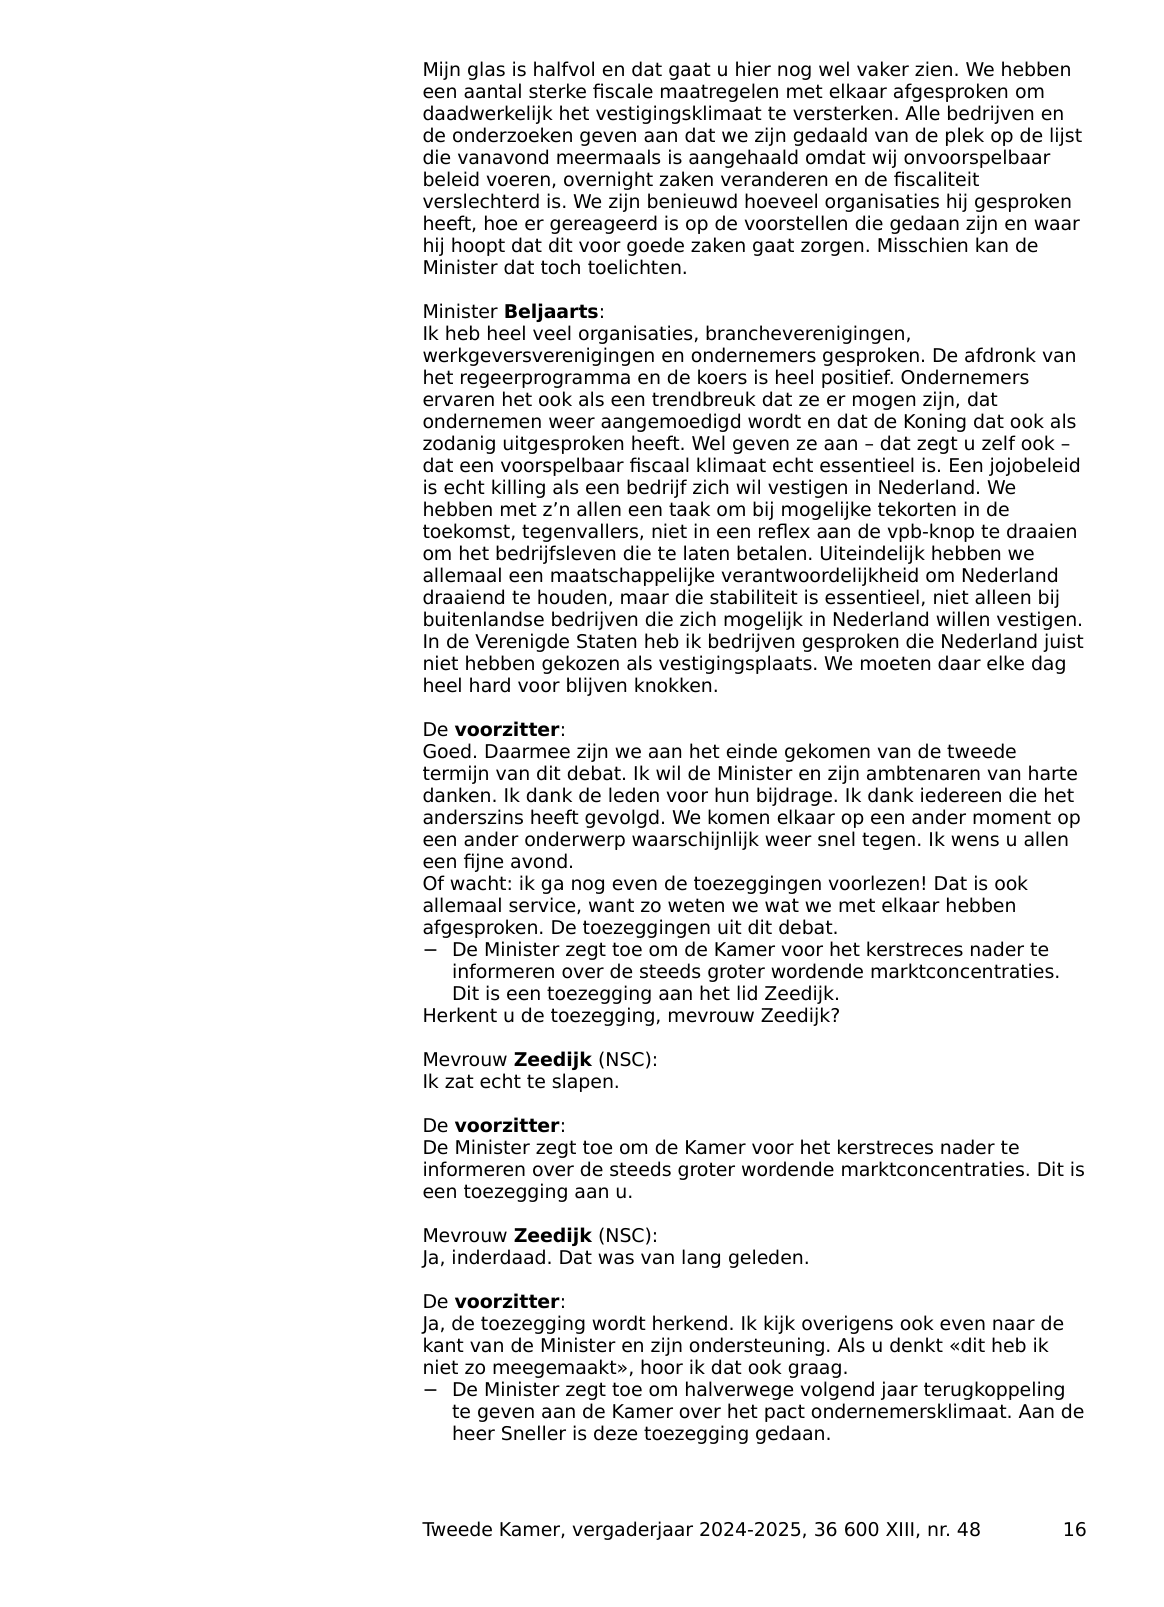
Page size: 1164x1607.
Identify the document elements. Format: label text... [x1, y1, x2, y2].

text Mijn glas is halfvol en dat gaat u hier nog wel vaker zien. We hebben een aantal sterke fiscale maatregelen met elkaar afgesproken om daadwerkelijk het vestigingsklimaat te versterken. Alle bedrijven en de onderzoeken geven aan dat we zijn gedaald van de plek op de lijst die vanavond meermaals is aangehaald omdat wij onvoorspelbaar beleid voeren, overnight zaken veranderen en de fiscaliteit verslechterd is. We zijn benieuwd hoeveel organisaties hij gesproken heeft, hoe er gereageerd is op de voorstellen die gedaan zijn en waar hij hoopt dat dit voor goede zaken gaat zorgen. Misschien kan de Minister dat toch toelichten. [422, 59, 1087, 279]
text Ik heb heel veel organisaties, brancheverenigingen, werkgeversverenigingen en ondernemers gesproken. De afdronk van het regeerprogramma en de koers is heel positief. Ondernemers ervaren het ook als een trendbreuk dat ze er mogen zijn, dat ondernemen weer aangemoedigd wordt en dat de Koning dat ook als zodanig uitgesproken heeft. Wel geven ze aan – dat zegt u zelf ook – dat een voorspelbaar fiscaal klimaat echt essentieel is. Een jojobeleid is echt killing als een bedrijf zich wil vestigen in Nederland. We hebben met z’n allen een taak om bij mogelijke tekorten in de toekomst, tegenvallers, niet in een reflex aan de vpb-knop te draaien om het bedrijfsleven die te laten betalen. Uiteindelijk hebben we allemaal een maatschappelijke verantwoordelijkheid om Nederland draaiend te houden, maar die stabiliteit is essentieel, niet alleen bij buitenlandse bedrijven die zich mogelijk in Nederland willen vestigen. In de Verenigde Staten heb ik bedrijven gesproken die Nederland juist niet hebben gekozen als vestigingsplaats. We moeten daar elke dag heel hard voor blijven knokken. [422, 323, 1087, 697]
text De Minister zegt toe om de Kamer voor het kerstreces nader te informeren over de steeds groter wordende marktconcentraties. Dit is een toezegging aan u. [422, 1137, 1087, 1203]
text − De Minister zegt toe om halverwege volgend jaar terugkoppeling te geven aan de Kamer over het pact ondernemersklimaat. Aan de heer Sneller is deze toezegging gedaan. [422, 1379, 1087, 1445]
text De voorzitter: [422, 1291, 1087, 1313]
text Minister Beljaarts: [422, 301, 1087, 323]
text Ja, inderdaad. Dat was van lang geleden. [422, 1247, 1087, 1269]
text Herkent u de toezegging, mevrouw Zeedijk? [422, 1004, 1087, 1027]
text De voorzitter: [422, 1115, 1087, 1137]
text De voorzitter: [422, 719, 1087, 741]
text Ik zat echt te slapen. [422, 1071, 1087, 1093]
text − De Minister zegt toe om de Kamer voor het kerstreces nader te informeren over de steeds groter wordende marktconcentraties. Dit is een toezegging aan het lid Zeedijk. [422, 939, 1087, 1004]
text Ja, de toezegging wordt herkend. Ik kijk overigens ook even naar de kant van de Minister en zijn ondersteuning. Als u denkt «dit heb ik niet zo meegemaakt», hoor ik dat ook graag. [422, 1313, 1087, 1379]
text Mevrouw Zeedijk (NSC): [422, 1225, 1087, 1247]
text Mevrouw Zeedijk (NSC): [422, 1049, 1087, 1071]
text Of wacht: ik ga nog even de toezeggingen voorlezen! Dat is ook allemaal service, want zo weten we wat we met elkaar hebben afgesproken. De toezeggingen uit dit debat. [422, 873, 1087, 939]
text Goed. Daarmee zijn we aan het einde gekomen van de tweede termijn van dit debat. Ik wil de Minister en zijn ambtenaren van harte danken. Ik dank de leden voor hun bijdrage. Ik dank iedereen die het anderszins heeft gevolgd. We komen elkaar op een ander moment op een ander onderwerp waarschijnlijk weer snel tegen. Ik wens u allen een fijne avond. [422, 741, 1087, 873]
